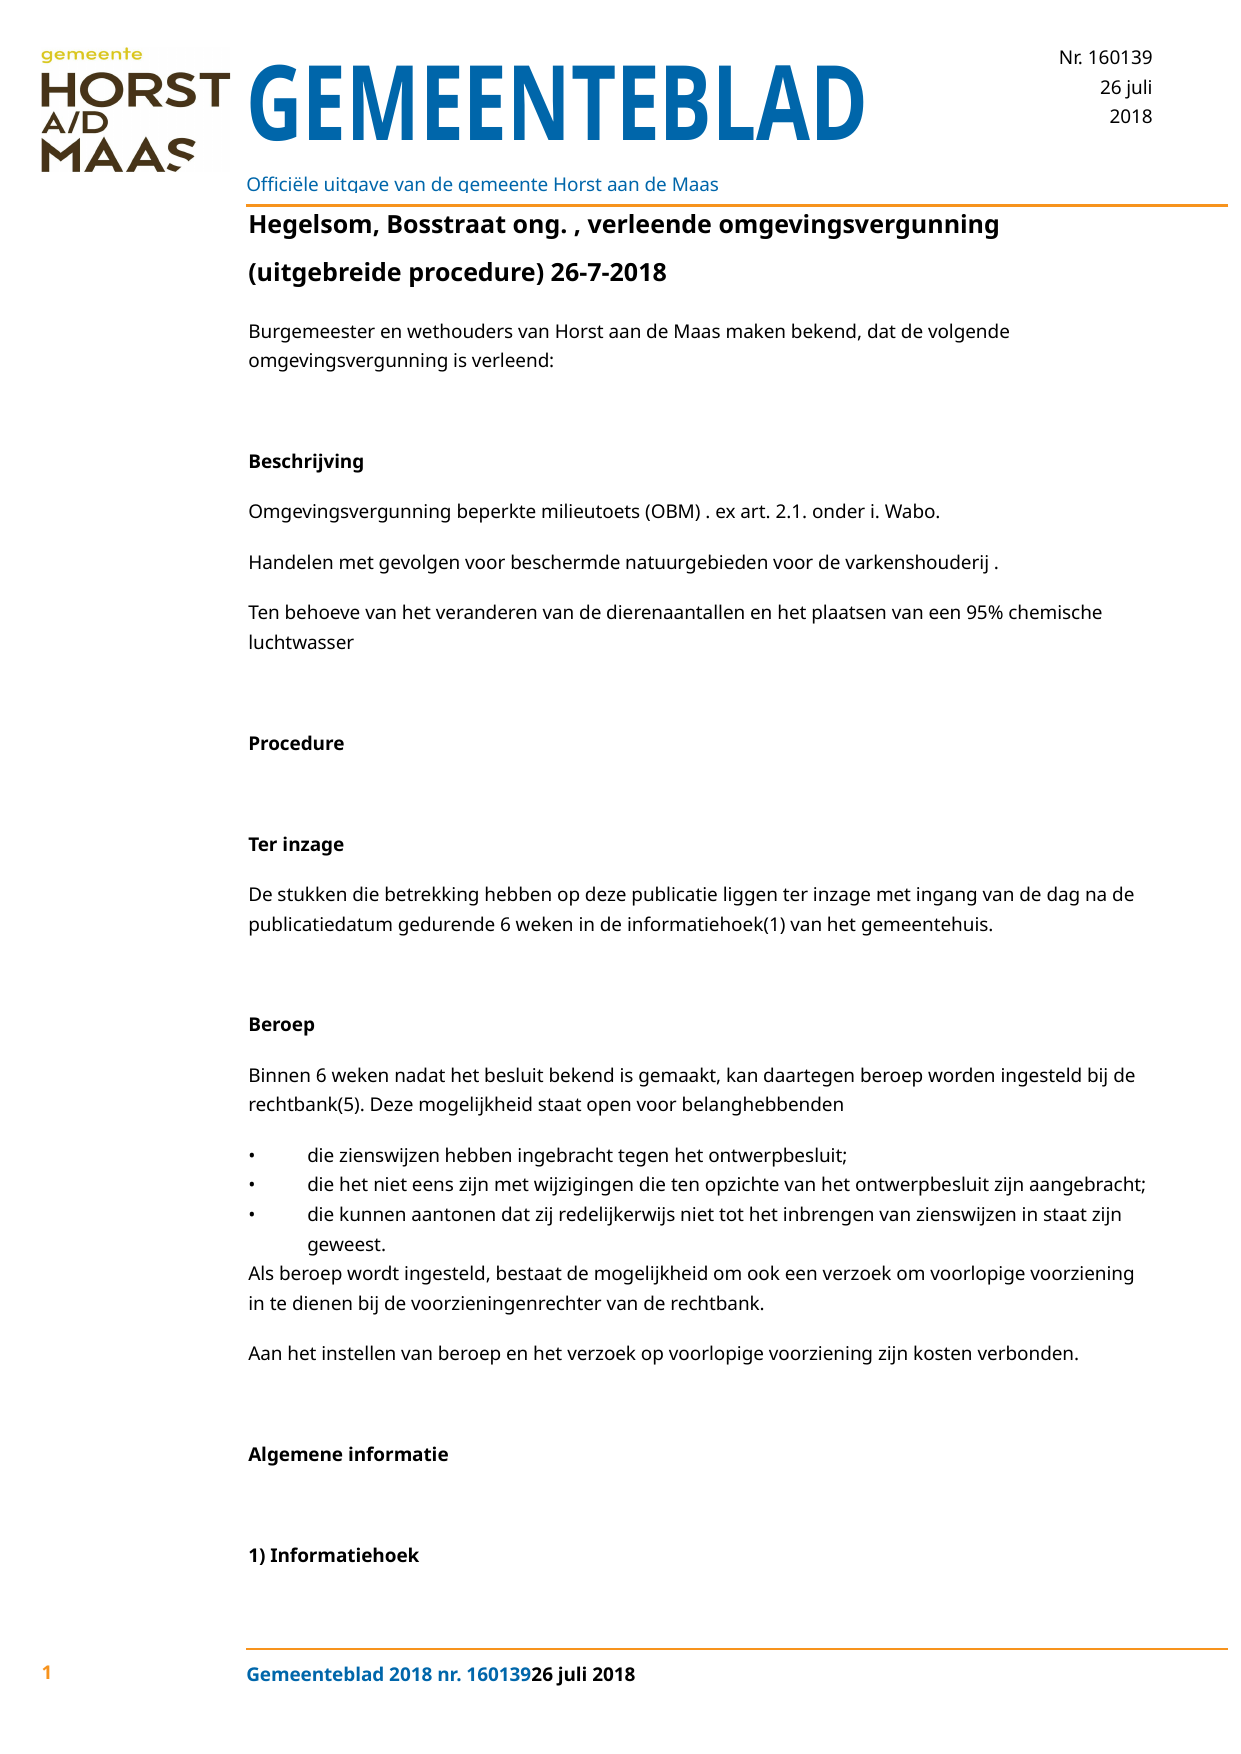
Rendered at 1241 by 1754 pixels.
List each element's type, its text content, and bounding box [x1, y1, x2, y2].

list die het niet eens zijn met wijzigingen die ten opzichte van het ontwerpbesluit zijn aangebracht; [248, 1172, 1152, 1197]
text Handelen met gevolgen voor beschermde natuurgebieden voor de varkenshouderij . [248, 549, 1152, 575]
text Ten behoeve van het veranderen van de dierenaantallen en het plaatsen van een 95% chemische luchtwasser [248, 599, 1152, 655]
text Beroep [248, 1012, 1152, 1037]
text Algemene informatie [248, 1441, 1152, 1467]
text Hegelsom, Bosstraat ong. , verleende omgevingsvergunning (uitgebreide procedure) 26-7-2018 [248, 207, 1152, 288]
text Ter inzage [248, 831, 1152, 857]
text Omgevingsvergunning beperkte milieutoets (OBM) . ex art. 2.1. onder i. Wabo. [248, 499, 1152, 524]
text Procedure [248, 730, 1152, 756]
text Aan het instellen van beroep en het verzoek op voorlopige voorziening zijn kosten verbonden. [248, 1340, 1152, 1366]
text Beschrijving [248, 448, 1152, 474]
list die zienswijzen hebben ingebracht tegen het ontwerpbesluit; [248, 1142, 1152, 1168]
text 1) Informatiehoek [248, 1542, 1152, 1568]
text Als beroep wordt ingesteld, bestaat de mogelijkheid om ook een verzoek om voorlopige voorziening in te dienen bij de voorzieningenrechter van de rechtbank. [248, 1260, 1152, 1316]
text Binnen 6 weken nadat het besluit bekend is gemaakt, kan daartegen beroep worden ingesteld bij de rechtbank(5). Deze mogelijkheid staat open voor belanghebbenden [248, 1062, 1152, 1117]
list die kunnen aantonen dat zij redelijkerwijs niet tot het inbrengen van zienswijzen in staat zijn geweest. [248, 1201, 1152, 1257]
picture [41, 47, 231, 172]
text De stukken die betrekking hebben op deze publicatie liggen ter inzage met ingang van de dag na de publicatiedatum gedurende 6 weken in de informatiehoek(1) van het gemeentehuis. [248, 881, 1152, 937]
text Burgemeester en wethouders van Horst aan de Maas maken bekend, dat de volgende omgevingsvergunning is verleend: [248, 318, 1152, 373]
